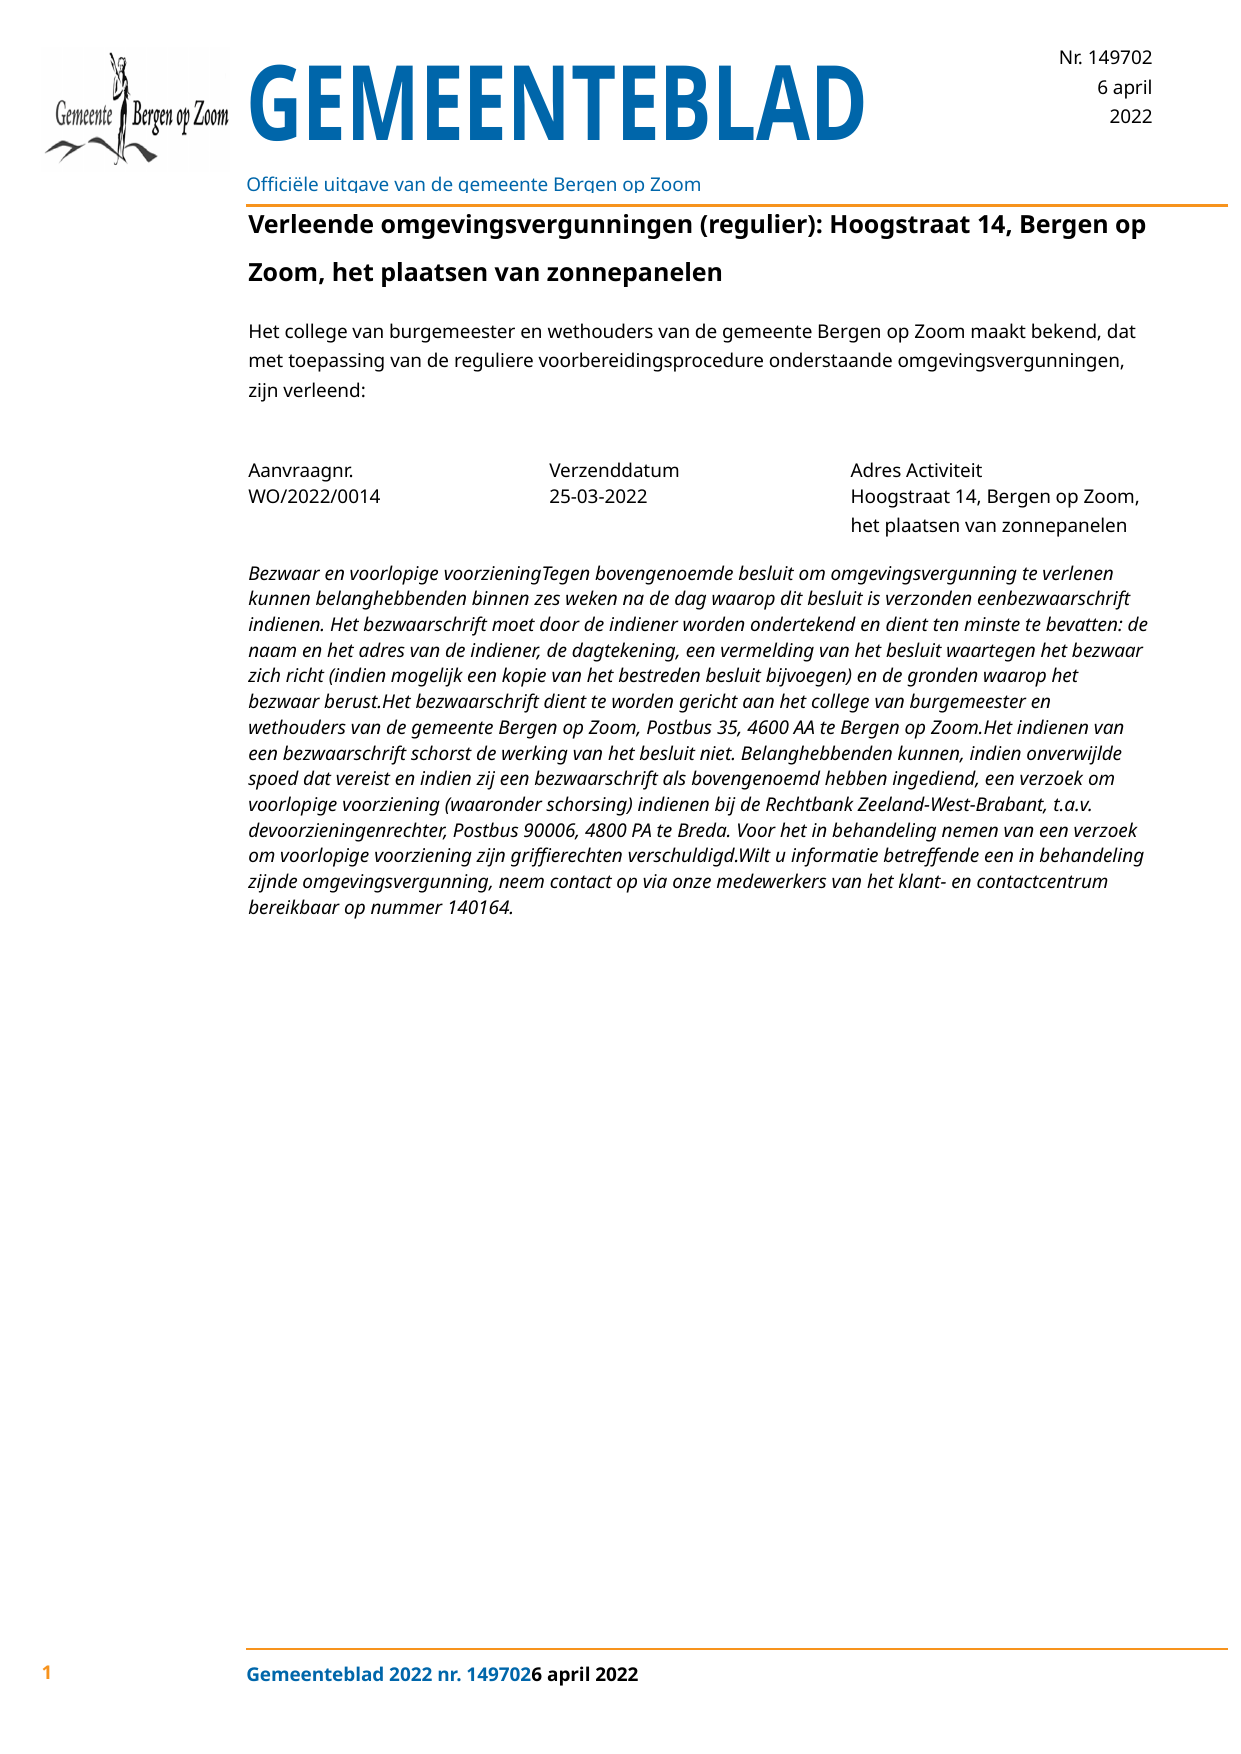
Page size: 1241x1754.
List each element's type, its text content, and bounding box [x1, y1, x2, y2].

text Verleende omgevingsvergunningen (regulier): Hoogstraat 14, Bergen op Zoom, het plaatsen van zonnepanelen [248, 207, 1152, 288]
table_header Verzenddatum [549, 457, 850, 483]
text Bezwaar en voorlopige voorzieningTegen bovengenoemde besluit om omgevingsvergunning te verlenen kunnen belanghebbenden binnen zes weken na de dag waarop dit besluit is verzonden eenbezwaarschrift indienen. Het bezwaarschrift moet door de indiener worden ondertekend en dient ten minste te bevatten: de naam en het adres van de indiener, de dagtekening, een vermelding van het besluit waartegen het bezwaar zich richt (indien mogelijk een kopie van het bestreden besluit bijvoegen) en de gronden waarop het bezwaar berust.Het bezwaarschrift dient te worden gericht aan het college van burgemeester en wethouders van de gemeente Bergen op Zoom, Postbus 35, 4600 AA te Bergen op Zoom.Het indienen van een bezwaarschrift schorst de werking van het besluit niet. Belanghebbenden kunnen, indien onverwijlde spoed dat vereist en indien zij een bezwaarschrift als bovengenoemd hebben ingediend, een verzoek om voorlopige voorziening (waaronder schorsing) indienen bij de Rechtbank Zeeland-West-Brabant, t.a.v. devoorzieningenrechter, Postbus 90006, 4800 PA te Breda. Voor het in behandeling nemen van een verzoek om voorlopige voorziening zijn griffierechten verschuldigd.Wilt u informatie betreffende een in behandeling zijnde omgevingsvergunning, neem contact op via onze medewerkers van het klant- en contactcentrum bereikbaar op nummer 140164. [248, 560, 1152, 920]
picture [41, 47, 231, 172]
table_header Adres Activiteit [850, 457, 1152, 483]
text Het college van burgemeester en wethouders van de gemeente Bergen op Zoom maakt bekend, dat met toepassing van de reguliere voorbereidingsprocedure onderstaande omgevingsvergunningen, zijn verleend: [248, 318, 1152, 403]
table_cell Hoogstraat 14, Bergen op Zoom, het plaatsen van zonnepanelen [850, 483, 1152, 538]
table_header Aanvraagnr. [248, 457, 549, 483]
table_cell 25-03-2022 [549, 483, 850, 538]
table_cell WO/2022/0014 [248, 483, 549, 538]
